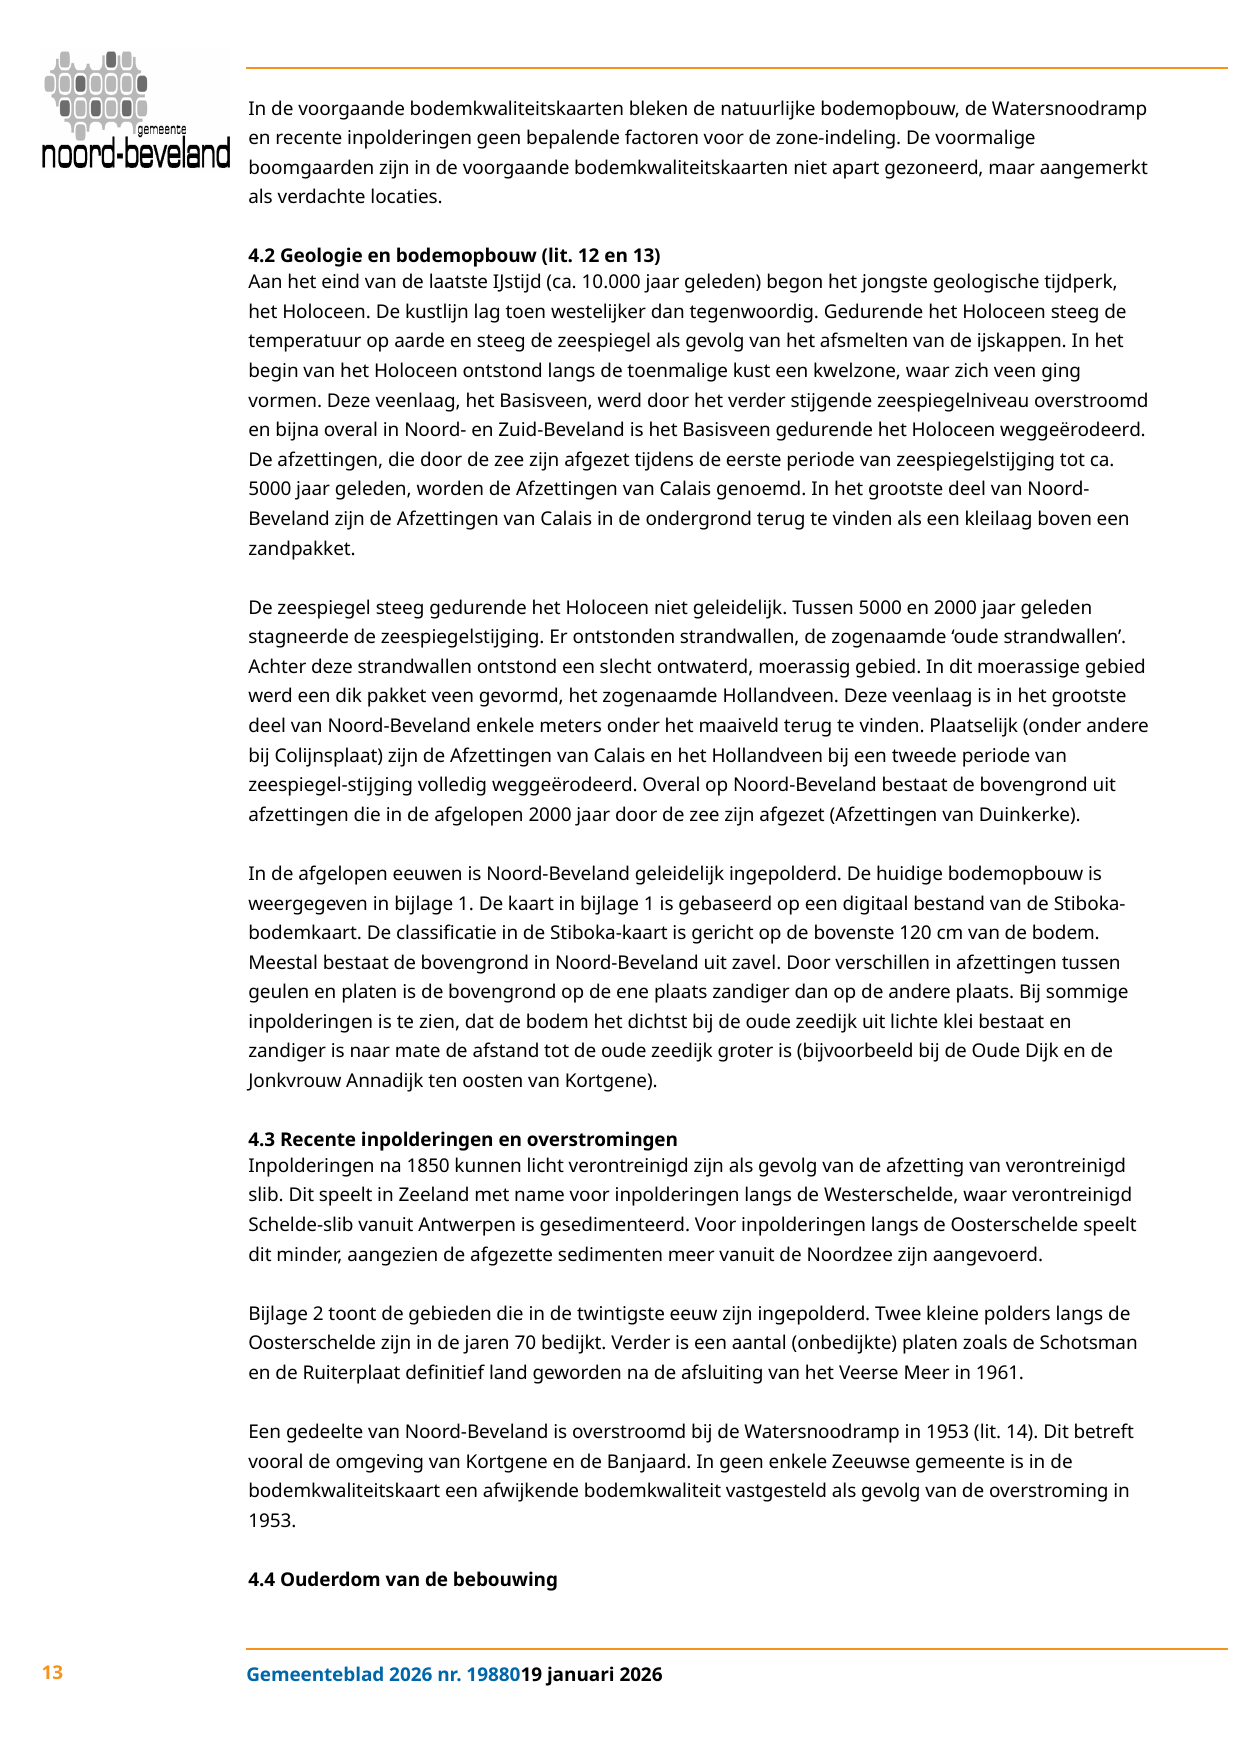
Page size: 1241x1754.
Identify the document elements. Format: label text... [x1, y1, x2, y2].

text 4.4 Ouderdom van de bebouwing [248, 1566, 1152, 1592]
text 4.2 Geologie en bodemopbouw (lit. 12 en 13) [248, 243, 1152, 268]
text Aan het eind van de laatste IJstijd (ca. 10.000 jaar geleden) begon het jongste geologische tijdperk, het Holoceen. De kustlijn lag toen westelijker dan tegenwoordig. Gedurende het Holoceen steeg de temperatuur op aarde en steeg de zeespiegel als gevolg van het afsmelten van de ijskappen. In het begin van het Holoceen ontstond langs de toenmalige kust een kwelzone, waar zich veen ging vormen. Deze veenlaag, het Basisveen, werd door het verder stijgende zeespiegelniveau overstroomd en bijna overal in Noord- en Zuid-Beveland is het Basisveen gedurende het Holoceen weggeërodeerd. De afzettingen, die door de zee zijn afgezet tijdens de eerste periode van zeespiegelstijging tot ca. 5000 jaar geleden, worden de Afzettingen van Calais genoemd. In het grootste deel van Noord-Beveland zijn de Afzettingen van Calais in de ondergrond terug te vinden als een kleilaag boven een zandpakket. [248, 268, 1152, 560]
text In de afgelopen eeuwen is Noord-Beveland geleidelijk ingepolderd. De huidige bodemopbouw is weergegeven in bijlage 1. De kaart in bijlage 1 is gebaseerd op een digitaal bestand van de Stiboka-bodemkaart. De classificatie in de Stiboka-kaart is gericht op de bovenste 120 cm van de bodem. [248, 860, 1152, 945]
text Meestal bestaat de bovengrond in Noord-Beveland uit zavel. Door verschillen in afzettingen tussen geulen en platen is de bovengrond op de ene plaats zandiger dan op de andere plaats. Bij sommige inpolderingen is te zien, dat de bodem het dichtst bij de oude zeedijk uit lichte klei bestaat en zandiger is naar mate de afstand tot de oude zeedijk groter is (bijvoorbeeld bij de Oude Dijk en de Jonkvrouw Annadijk ten oosten van Kortgene). [248, 949, 1152, 1093]
text Een gedeelte van Noord-Beveland is overstroomd bij de Watersnoodramp in 1953 (lit. 14). Dit betreft vooral de omgeving van Kortgene en de Banjaard. In geen enkele Zeeuwse gemeente is in de bodemkwaliteitskaart een afwijkende bodemkwaliteit vastgesteld als gevolg van de overstroming in 1953. [248, 1418, 1152, 1533]
text Inpolderingen na 1850 kunnen licht verontreinigd zijn als gevolg van de afzetting van verontreinigd slib. Dit speelt in Zeeland met name voor inpolderingen langs de Westerschelde, waar verontreinigd Schelde-slib vanuit Antwerpen is gesedimenteerd. Voor inpolderingen langs de Oosterschelde speelt dit minder, aangezien de afgezette sedimenten meer vanuit de Noordzee zijn aangevoerd. [248, 1152, 1152, 1267]
text Bijlage 2 toont de gebieden die in de twintigste eeuw zijn ingepolderd. Twee kleine polders langs de Oosterschelde zijn in de jaren 70 bedijkt. Verder is een aantal (onbedijkte) platen zoals de Schotsman en de Ruiterplaat definitief land geworden na de afsluiting van het Veerse Meer in 1961. [248, 1300, 1152, 1385]
text In de voorgaande bodemkwaliteitskaarten bleken de natuurlijke bodemopbouw, de Watersnoodramp en recente inpolderingen geen bepalende factoren voor de zone-indeling. De voormalige boomgaarden zijn in de voorgaande bodemkwaliteitskaarten niet apart gezoneerd, maar aangemerkt als verdachte locaties. [248, 95, 1152, 209]
text De zeespiegel steeg gedurende het Holoceen niet geleidelijk. Tussen 5000 en 2000 jaar geleden stagneerde de zeespiegelstijging. Er ontstonden strandwallen, de zogenaamde ‘oude strandwallen’. Achter deze strandwallen ontstond een slecht ontwaterd, moerassig gebied. In dit moerassige gebied werd een dik pakket veen gevormd, het zogenaamde Hollandveen. Deze veenlaag is in het grootste deel van Noord-Beveland enkele meters onder het maaiveld terug te vinden. Plaatselijk (onder andere bij Colijnsplaat) zijn de Afzettingen van Calais en het Hollandveen bij een tweede periode van zeespiegel-stijging volledig weggeërodeerd. Overal op Noord-Beveland bestaat de bovengrond uit afzettingen die in de afgelopen 2000 jaar door de zee zijn afgezet (Afzettingen van Duinkerke). [248, 594, 1152, 827]
text 4.3 Recente inpolderingen en overstromingen [248, 1126, 1152, 1152]
picture [41, 47, 231, 172]
